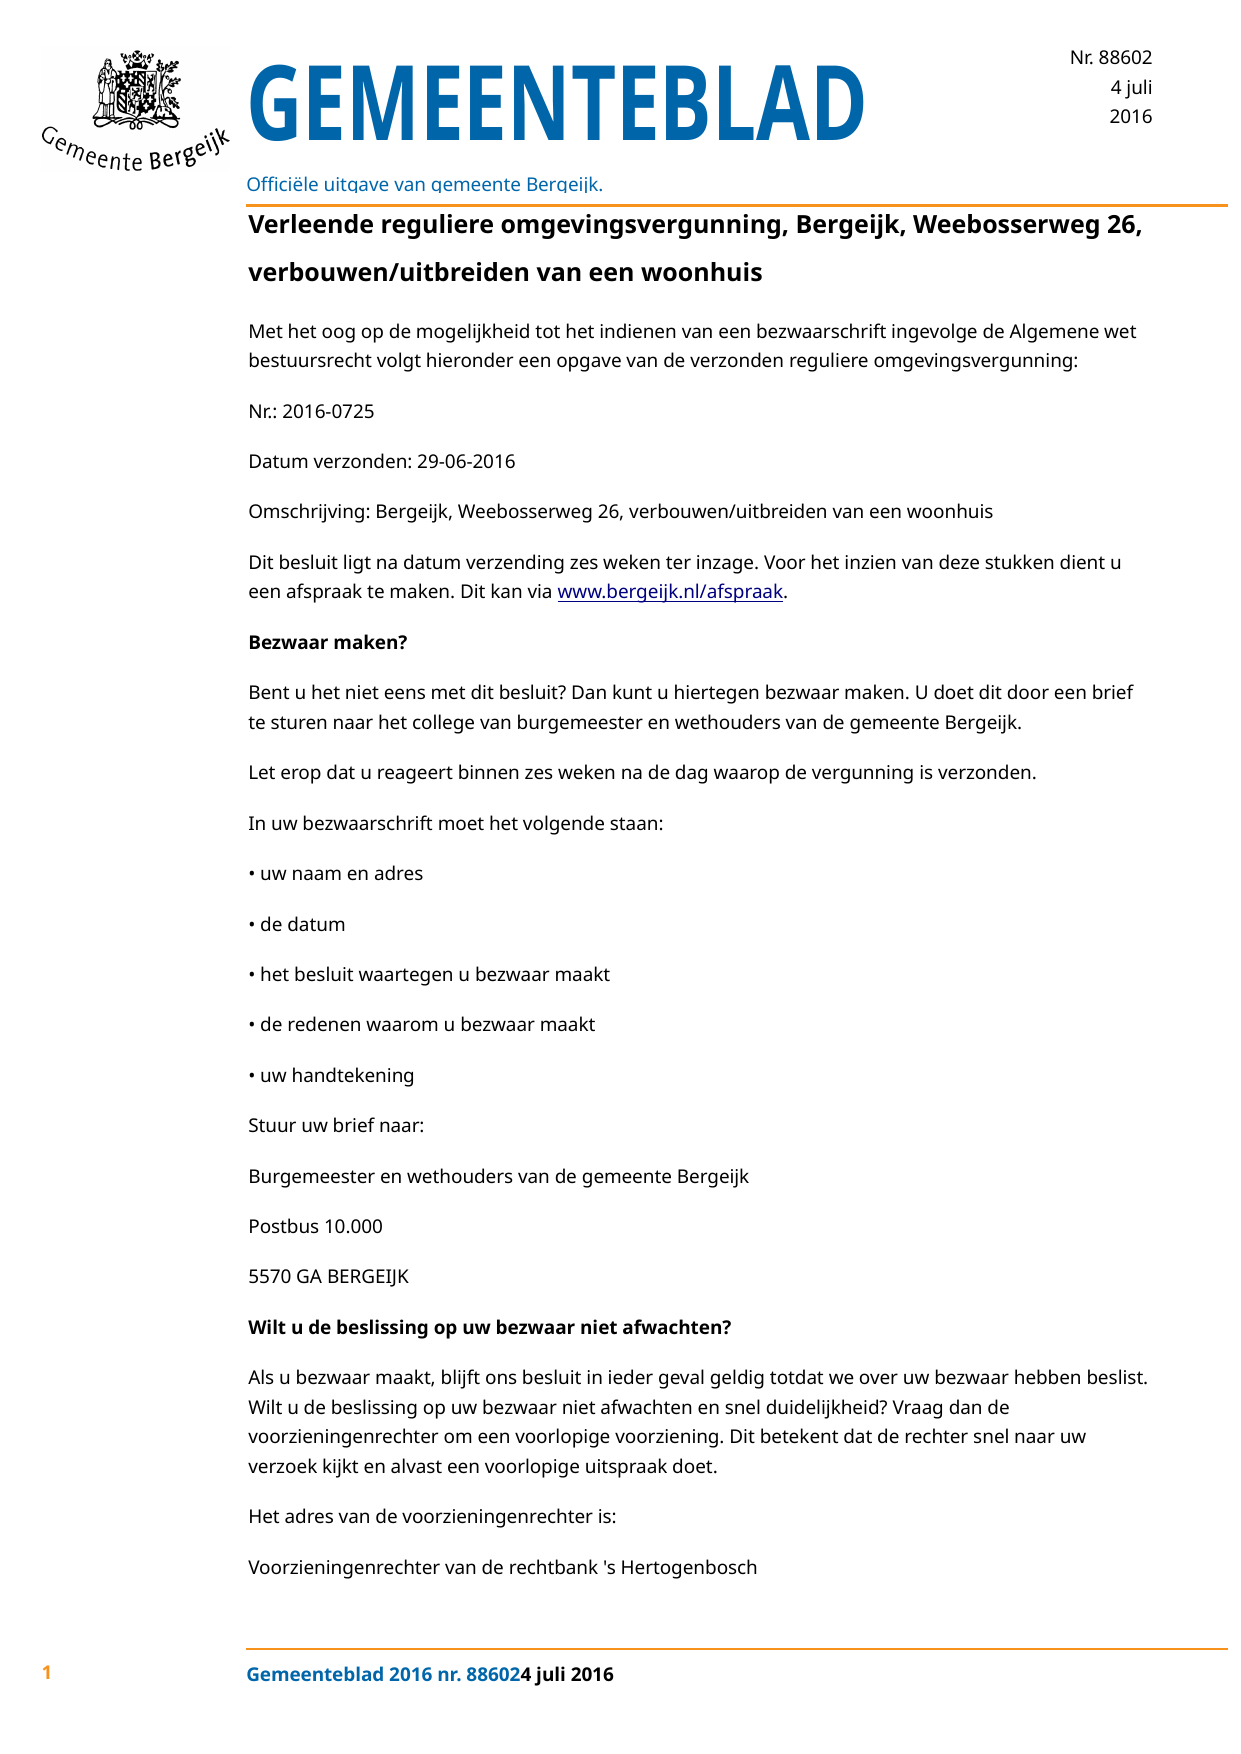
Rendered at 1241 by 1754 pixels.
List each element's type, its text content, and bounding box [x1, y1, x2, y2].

text • uw naam en adres [248, 860, 1152, 886]
text Met het oog op de mogelijkheid tot het indienen van een bezwaarschrift ingevolge de Algemene wet bestuursrecht volgt hieronder een opgave van de verzonden reguliere omgevingsvergunning: [248, 318, 1152, 373]
text Let erop dat u reageert binnen zes weken na de dag waarop de vergunning is verzonden. [248, 759, 1152, 785]
text 5570 GA BERGEIJK [248, 1264, 1152, 1289]
text Bent u het niet eens met dit besluit? Dan kunt u hiertegen bezwaar maken. U doet dit door een brief te sturen naar het college van burgemeester en wethouders van de gemeente Bergeijk. [248, 679, 1152, 735]
text Omschrijving: Bergeijk, Weebosserweg 26, verbouwen/uitbreiden van een woonhuis [248, 499, 1152, 524]
text Wilt u de beslissing op uw bezwaar niet afwachten? [248, 1314, 1152, 1340]
text Het adres van de voorzieningenrechter is: [248, 1504, 1152, 1529]
text Postbus 10.000 [248, 1213, 1152, 1239]
text Dit besluit ligt na datum verzending zes weken ter inzage. Voor het inzien van deze stukken dient u een afspraak te maken. Dit kan via www.bergeijk.nl/afspraak. [248, 549, 1152, 604]
text • het besluit waartegen u bezwaar maakt [248, 961, 1152, 987]
text Als u bezwaar maakt, blijft ons besluit in ieder geval geldig totdat we over uw bezwaar hebben beslist. Wilt u de beslissing op uw bezwaar niet afwachten en snel duidelijkheid? Vraag dan de voorzieningenrechter om een voorlopige voorziening. Dit betekent dat de rechter snel naar uw verzoek kijkt en alvast een voorlopige uitspraak doet. [248, 1364, 1152, 1479]
text • de datum [248, 911, 1152, 937]
text • uw handtekening [248, 1062, 1152, 1088]
text In uw bezwaarschrift moet het volgende staan: [248, 810, 1152, 836]
text • de redenen waarom u bezwaar maakt [248, 1012, 1152, 1037]
text Burgemeester en wethouders van de gemeente Bergeijk [248, 1163, 1152, 1189]
text Datum verzonden: 29-06-2016 [248, 448, 1152, 474]
text Verleende reguliere omgevingsvergunning, Bergeijk, Weebosserweg 26, verbouwen/uitbreiden van een woonhuis [248, 207, 1152, 288]
text Stuur uw brief naar: [248, 1112, 1152, 1138]
text Voorzieningenrechter van de rechtbank 's Hertogenbosch [248, 1554, 1152, 1580]
text Nr.: 2016-0725 [248, 398, 1152, 424]
text Bezwaar maken? [248, 629, 1152, 655]
picture [41, 47, 231, 172]
